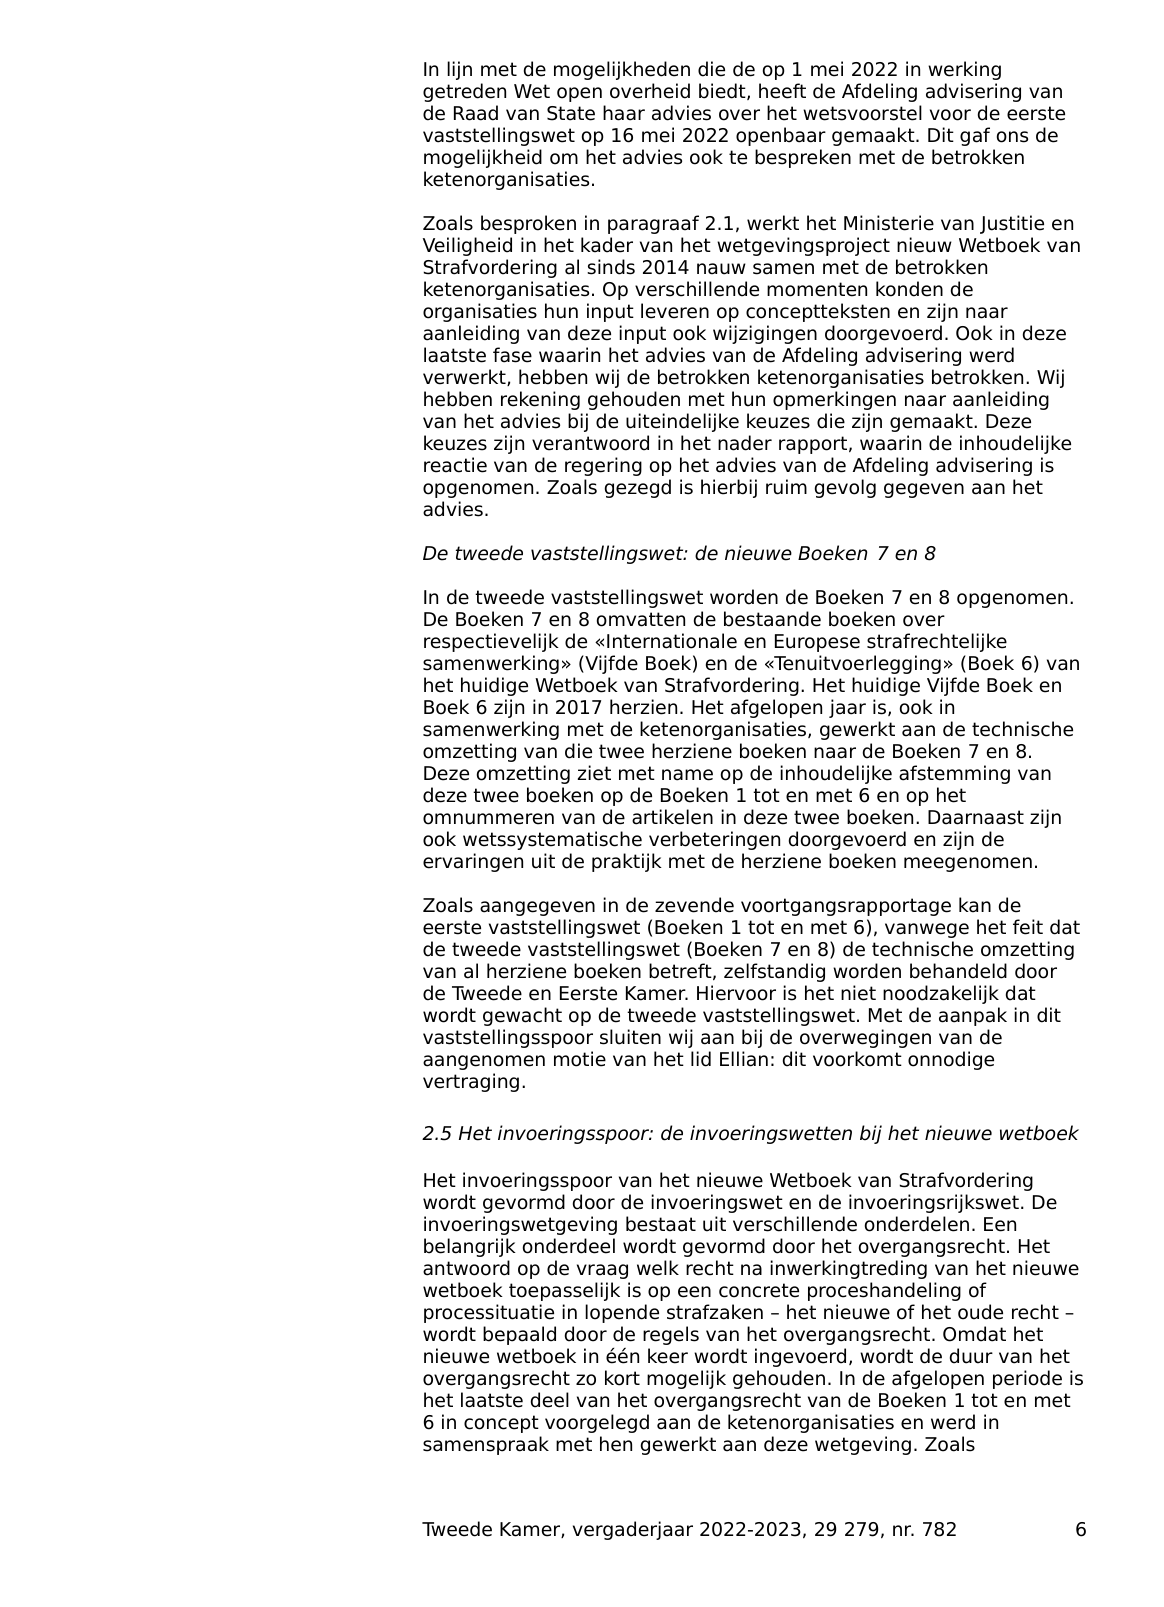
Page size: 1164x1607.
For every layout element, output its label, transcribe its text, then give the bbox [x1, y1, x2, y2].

text Zoals besproken in paragraaf 2.1, werkt het Ministerie van Justitie en Veiligheid in het kader van het wetgevingsproject nieuw Wetboek van Strafvordering al sinds 2014 nauw samen met de betrokken ketenorganisaties. Op verschillende momenten konden de organisaties hun input leveren op conceptteksten en zijn naar aanleiding van deze input ook wijzigingen doorgevoerd. Ook in deze laatste fase waarin het advies van de Afdeling advisering werd verwerkt, hebben wij de betrokken ketenorganisaties betrokken. Wij hebben rekening gehouden met hun opmerkingen naar aanleiding van het advies bij de uiteindelijke keuzes die zijn gemaakt. Deze keuzes zijn verantwoord in het nader rapport, waarin de inhoudelijke reactie van de regering op het advies van de Afdeling advisering is opgenomen. Zoals gezegd is hierbij ruim gevolg gegeven aan het advies. [422, 213, 1087, 521]
subtitle 2.5 Het invoeringsspoor: de invoeringswetten bij het nieuwe wetboek [422, 1123, 1087, 1145]
text Het invoeringsspoor van het nieuwe Wetboek van Strafvordering wordt gevormd door de invoeringswet en de invoeringsrijkswet. De invoeringswetgeving bestaat uit verschillende onderdelen. Een belangrijk onderdeel wordt gevormd door het overgangsrecht. Het antwoord op de vraag welk recht na inwerkingtreding van het nieuwe wetboek toepasselijk is op een concrete proceshandeling of processituatie in lopende strafzaken – het nieuwe of het oude recht – wordt bepaald door de regels van het overgangsrecht. Omdat het nieuwe wetboek in één keer wordt ingevoerd, wordt de duur van het overgangsrecht zo kort mogelijk gehouden. In de afgelopen periode is het laatste deel van het overgangsrecht van de Boeken 1 tot en met 6 in concept voorgelegd aan de ketenorganisaties en werd in samenspraak met hen gewerkt aan deze wetgeving. Zoals [422, 1170, 1087, 1456]
text In lijn met de mogelijkheden die de op 1 mei 2022 in werking getreden Wet open overheid biedt, heeft de Afdeling advisering van de Raad van State haar advies over het wetsvoorstel voor de eerste vaststellingswet op 16 mei 2022 openbaar gemaakt. Dit gaf ons de mogelijkheid om het advies ook te bespreken met de betrokken ketenorganisaties. [422, 59, 1087, 191]
subtitle De tweede vaststellingswet: de nieuwe Boeken 7 en 8 [422, 543, 1087, 565]
text In de tweede vaststellingswet worden de Boeken 7 en 8 opgenomen. De Boeken 7 en 8 omvatten de bestaande boeken over respectievelijk de «Internationale en Europese strafrechtelijke samenwerking» (Vijfde Boek) en de «Tenuitvoerlegging» (Boek 6) van het huidige Wetboek van Strafvordering. Het huidige Vijfde Boek en Boek 6 zijn in 2017 herzien. Het afgelopen jaar is, ook in samenwerking met de ketenorganisaties, gewerkt aan de technische omzetting van die twee herziene boeken naar de Boeken 7 en 8. Deze omzetting ziet met name op de inhoudelijke afstemming van deze twee boeken op de Boeken 1 tot en met 6 en op het omnummeren van de artikelen in deze twee boeken. Daarnaast zijn ook wetssystematische verbeteringen doorgevoerd en zijn de ervaringen uit de praktijk met de herziene boeken meegenomen. [422, 587, 1087, 873]
text Zoals aangegeven in de zevende voortgangsrapportage kan de eerste vaststellingswet (Boeken 1 tot en met 6), vanwege het feit dat de tweede vaststellingswet (Boeken 7 en 8) de technische omzetting van al herziene boeken betreft, zelfstandig worden behandeld door de Tweede en Eerste Kamer. Hiervoor is het niet noodzakelijk dat wordt gewacht op de tweede vaststellingswet. Met de aanpak in dit vaststellingsspoor sluiten wij aan bij de overwegingen van de aangenomen motie van het lid Ellian: dit voorkomt onnodige vertraging. [422, 895, 1087, 1093]
